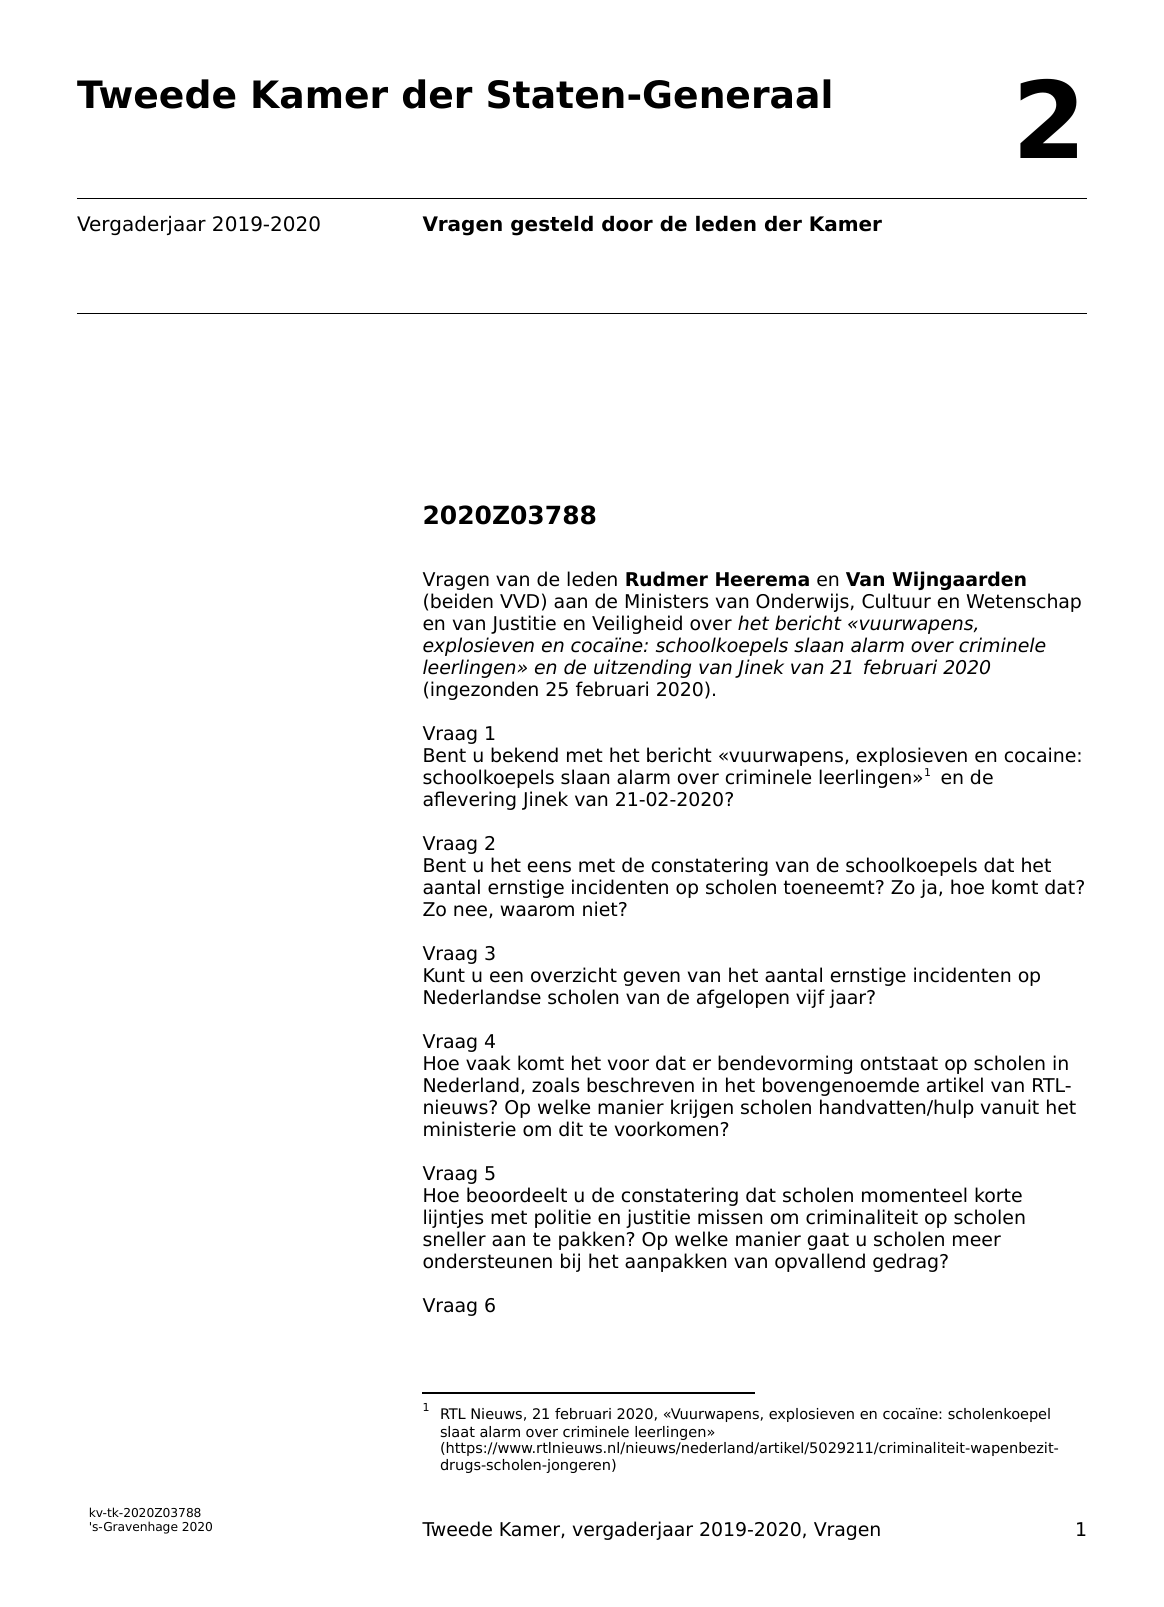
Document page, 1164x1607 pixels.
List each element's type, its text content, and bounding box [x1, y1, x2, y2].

text Vraag 5 [422, 1163, 1087, 1185]
table_header Tweede Kamer der Staten-Generaal [77, 59, 886, 198]
table_cell Vergaderjaar 2019-2020 [77, 199, 422, 313]
text Bent u het eens met de constatering van de schoolkoepels dat het aantal ernstige incidenten op scholen toeneemt? Zo ja, hoe komt dat? Zo nee, waarom niet? [422, 855, 1087, 921]
text kv-tk-2020Z03788 [88, 1506, 323, 1520]
text Hoe beoordeelt u de constatering dat scholen momenteel korte lijntjes met politie en justitie missen om criminaliteit op scholen sneller aan te pakken? Op welke manier gaat u scholen meer ondersteunen bij het aanpakken van opvallend gedrag? [422, 1185, 1087, 1273]
text Vraag 2 [422, 833, 1087, 855]
text Vraag 4 [422, 1031, 1087, 1053]
table_header 2 [886, 59, 1087, 198]
text RTL Nieuws, 21 februari 2020, «Vuurwapens, explosieven en cocaïne: scholenkoepel slaat alarm over criminele leerlingen» (https://www.rtlnieuws.nl/nieuws/nederland/artikel/5029211/criminaliteit-wapenbezit-drugs-scholen-jongeren) [422, 1402, 1087, 1474]
text 2020Z03788 [422, 501, 1087, 531]
text Bent u bekend met het bericht «vuurwapens, explosieven en cocaine: schoolkoepels slaan alarm over criminele leerlingen» en de aflevering Jinek van 21-02-2020? [422, 745, 1087, 811]
text Vraag 1 [422, 723, 1087, 745]
text Vraag 6 [422, 1295, 1087, 1317]
text 's-Gravenhage 2020 [88, 1520, 323, 1534]
text Hoe vaak komt het voor dat er bendevorming ontstaat op scholen in Nederland, zoals beschreven in het bovengenoemde artikel van RTL-nieuws? Op welke manier krijgen scholen handvatten/hulp vanuit het ministerie om dit te voorkomen? [422, 1053, 1087, 1141]
text Vragen van de leden Rudmer Heerema en Van Wijngaarden (beiden VVD) aan de Ministers van Onderwijs, Cultuur en Wetenschap en van Justitie en Veiligheid over het bericht «vuurwapens, explosieven en cocaïne: schoolkoepels slaan alarm over criminele leerlingen» en de uitzending van Jinek van 21 februari 2020 (ingezonden 25 februari 2020). [422, 569, 1087, 701]
table_cell Vragen gesteld door de leden der Kamer [422, 199, 1087, 313]
text Vraag 3 [422, 943, 1087, 965]
text Kunt u een overzicht geven van het aantal ernstige incidenten op Nederlandse scholen van de afgelopen vijf jaar? [422, 965, 1087, 1009]
